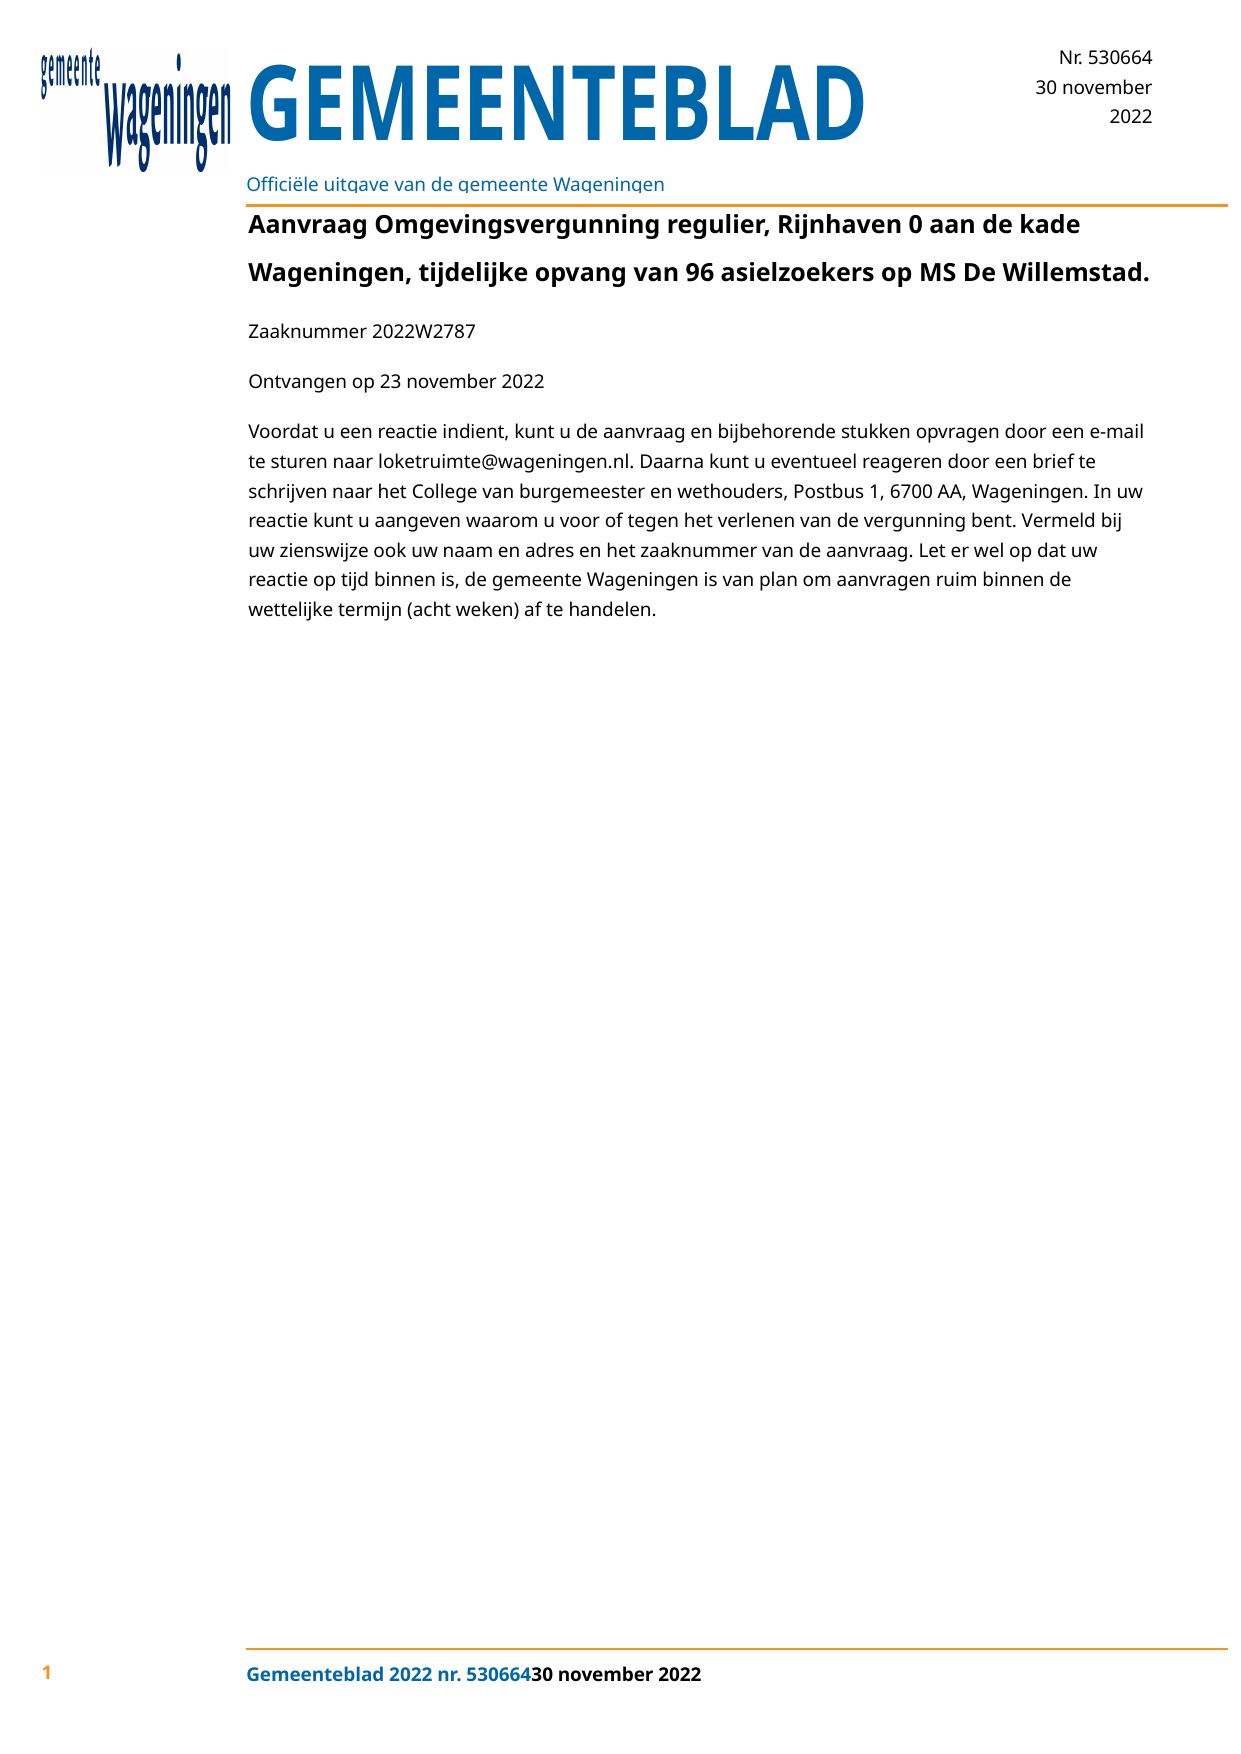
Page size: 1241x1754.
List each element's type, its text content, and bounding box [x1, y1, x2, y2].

text Zaaknummer 2022W2787 [248, 318, 1152, 344]
text Aanvraag Omgevingsvergunning regulier, Rijnhaven 0 aan de kade Wageningen, tijdelijke opvang van 96 asielzoekers op MS De Willemstad. [248, 207, 1152, 288]
text Voordat u een reactie indient, kunt u de aanvraag en bijbehorende stukken opvragen door een e-mail te sturen naar loketruimte@wageningen.nl. Daarna kunt u eventueel reageren door een brief te schrijven naar het College van burgemeester en wethouders, Postbus 1, 6700 AA, Wageningen. In uw reactie kunt u aangeven waarom u voor of tegen het verlenen van de vergunning bent. Vermeld bij uw zienswijze ook uw naam en adres en het zaaknummer van de aanvraag. Let er wel op dat uw reactie op tijd binnen is, de gemeente Wageningen is van plan om aanvragen ruim binnen de wettelijke termijn (acht weken) af te handelen. [248, 419, 1152, 622]
picture [41, 47, 231, 172]
text Ontvangen op 23 november 2022 [248, 368, 1152, 394]
